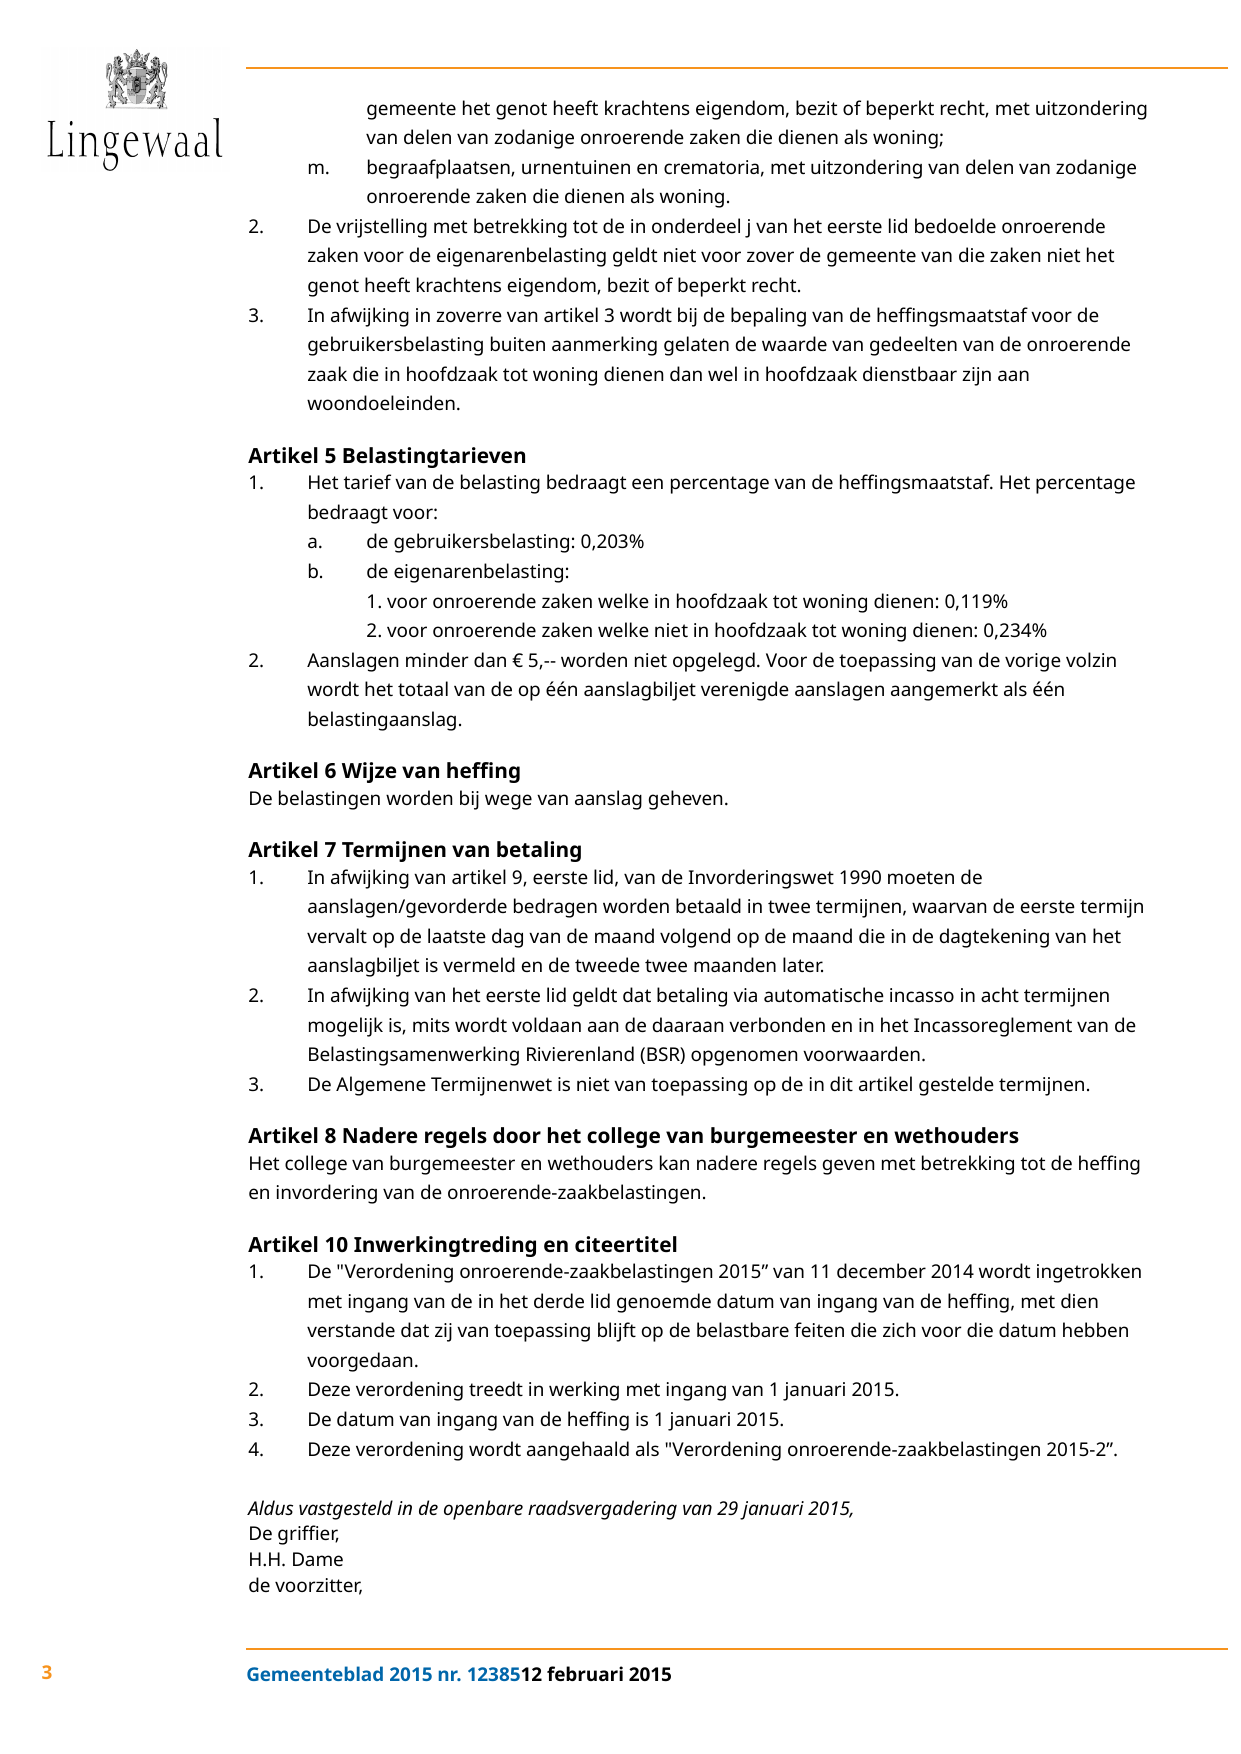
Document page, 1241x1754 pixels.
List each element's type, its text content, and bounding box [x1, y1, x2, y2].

text Artikel 7 Termijnen van betaling [248, 835, 1152, 864]
text de voorzitter, [248, 1572, 1152, 1598]
text Artikel 6 Wijze van heffing [248, 757, 1152, 785]
list de gebruikersbelasting: 0,203% [307, 529, 1152, 554]
list De vrijstelling met betrekking tot de in onderdeel j van het eerste lid bedoelde onroerende zaken voor de eigenarenbelasting geldt niet voor zover de gemeente van die zaken niet het genot heeft krachtens eigendom, bezit of beperkt recht. [248, 213, 1152, 298]
list In afwijking van het eerste lid geldt dat betaling via automatische incasso in acht termijnen mogelijk is, mits wordt voldaan aan de daaraan verbonden en in het Incassoreglement van de Belastingsamenwerking Rivierenland (BSR) opgenomen voorwaarden. [248, 982, 1152, 1067]
list Het tarief van de belasting bedraagt een percentage van de heffingsmaatstaf. Het percentage bedraagt voor: [248, 469, 1152, 525]
list 2. voor onroerende zaken welke niet in hoofdzaak tot woning dienen: 0,234% [307, 617, 1152, 643]
list De datum van ingang van de heffing is 1 januari 2015. [248, 1406, 1152, 1432]
text Het college van burgemeester en wethouders kan nadere regels geven met betrekking tot de heffing en invordering van de onroerende-zaakbelastingen. [248, 1150, 1152, 1205]
list de eigenarenbelasting: [307, 558, 1152, 584]
list De Algemene Termijnenwet is niet van toepassing op de in dit artikel gestelde termijnen. [248, 1071, 1152, 1097]
list In afwijking in zoverre van artikel 3 wordt bij de bepaling van de heffingsmaatstaf voor de gebruikersbelasting buiten aanmerking gelaten de waarde van gedeelten van de onroerende zaak die in hoofdzaak tot woning dienen dan wel in hoofdzaak dienstbaar zijn aan woondoeleinden. [248, 302, 1152, 416]
picture [41, 47, 231, 172]
list gemeente het genot heeft krachtens eigendom, bezit of beperkt recht, met uitzondering van delen van zodanige onroerende zaken die dienen als woning; [307, 95, 1152, 150]
text H.H. Dame [248, 1546, 1152, 1572]
text Artikel 5 Belastingtarieven [248, 441, 1152, 469]
list Deze verordening treedt in werking met ingang van 1 januari 2015. [248, 1377, 1152, 1402]
text Artikel 8 Nadere regels door het college van burgemeester en wethouders [248, 1121, 1152, 1150]
list 1. voor onroerende zaken welke in hoofdzaak tot woning dienen: 0,119% [307, 588, 1152, 613]
text Aldus vastgesteld in de openbare raadsvergadering van 29 januari 2015, [248, 1495, 1152, 1521]
text Artikel 10 Inwerkingtreding en citeertitel [248, 1230, 1152, 1258]
list Deze verordening wordt aangehaald als "Verordening onroerende-zaakbelastingen 2015-2”. [248, 1436, 1152, 1461]
text De belastingen worden bij wege van aanslag geheven. [248, 785, 1152, 811]
text De griffier, [248, 1521, 1152, 1546]
list begraafplaatsen, urnentuinen en crematoria, met uitzondering van delen van zodanige onroerende zaken die dienen als woning. [307, 154, 1152, 209]
list De "Verordening onroerende-zaakbelastingen 2015” van 11 december 2014 wordt ingetrokken met ingang van de in het derde lid genoemde datum van ingang van de heffing, met dien verstande dat zij van toepassing blijft op de belastbare feiten die zich voor die datum hebben voorgedaan. [248, 1258, 1152, 1373]
list Aanslagen minder dan € 5,-- worden niet opgelegd. Voor de toepassing van de vorige volzin wordt het totaal van de op één aanslagbiljet verenigde aanslagen aangemerkt als één belastingaanslag. [248, 647, 1152, 732]
list In afwijking van artikel 9, eerste lid, van de Invorderingswet 1990 moeten de aanslagen/gevorderde bedragen worden betaald in twee termijnen, waarvan de eerste termijn vervalt op de laatste dag van de maand volgend op de maand die in de dagtekening van het aanslagbiljet is vermeld en de tweede twee maanden later. [248, 864, 1152, 978]
